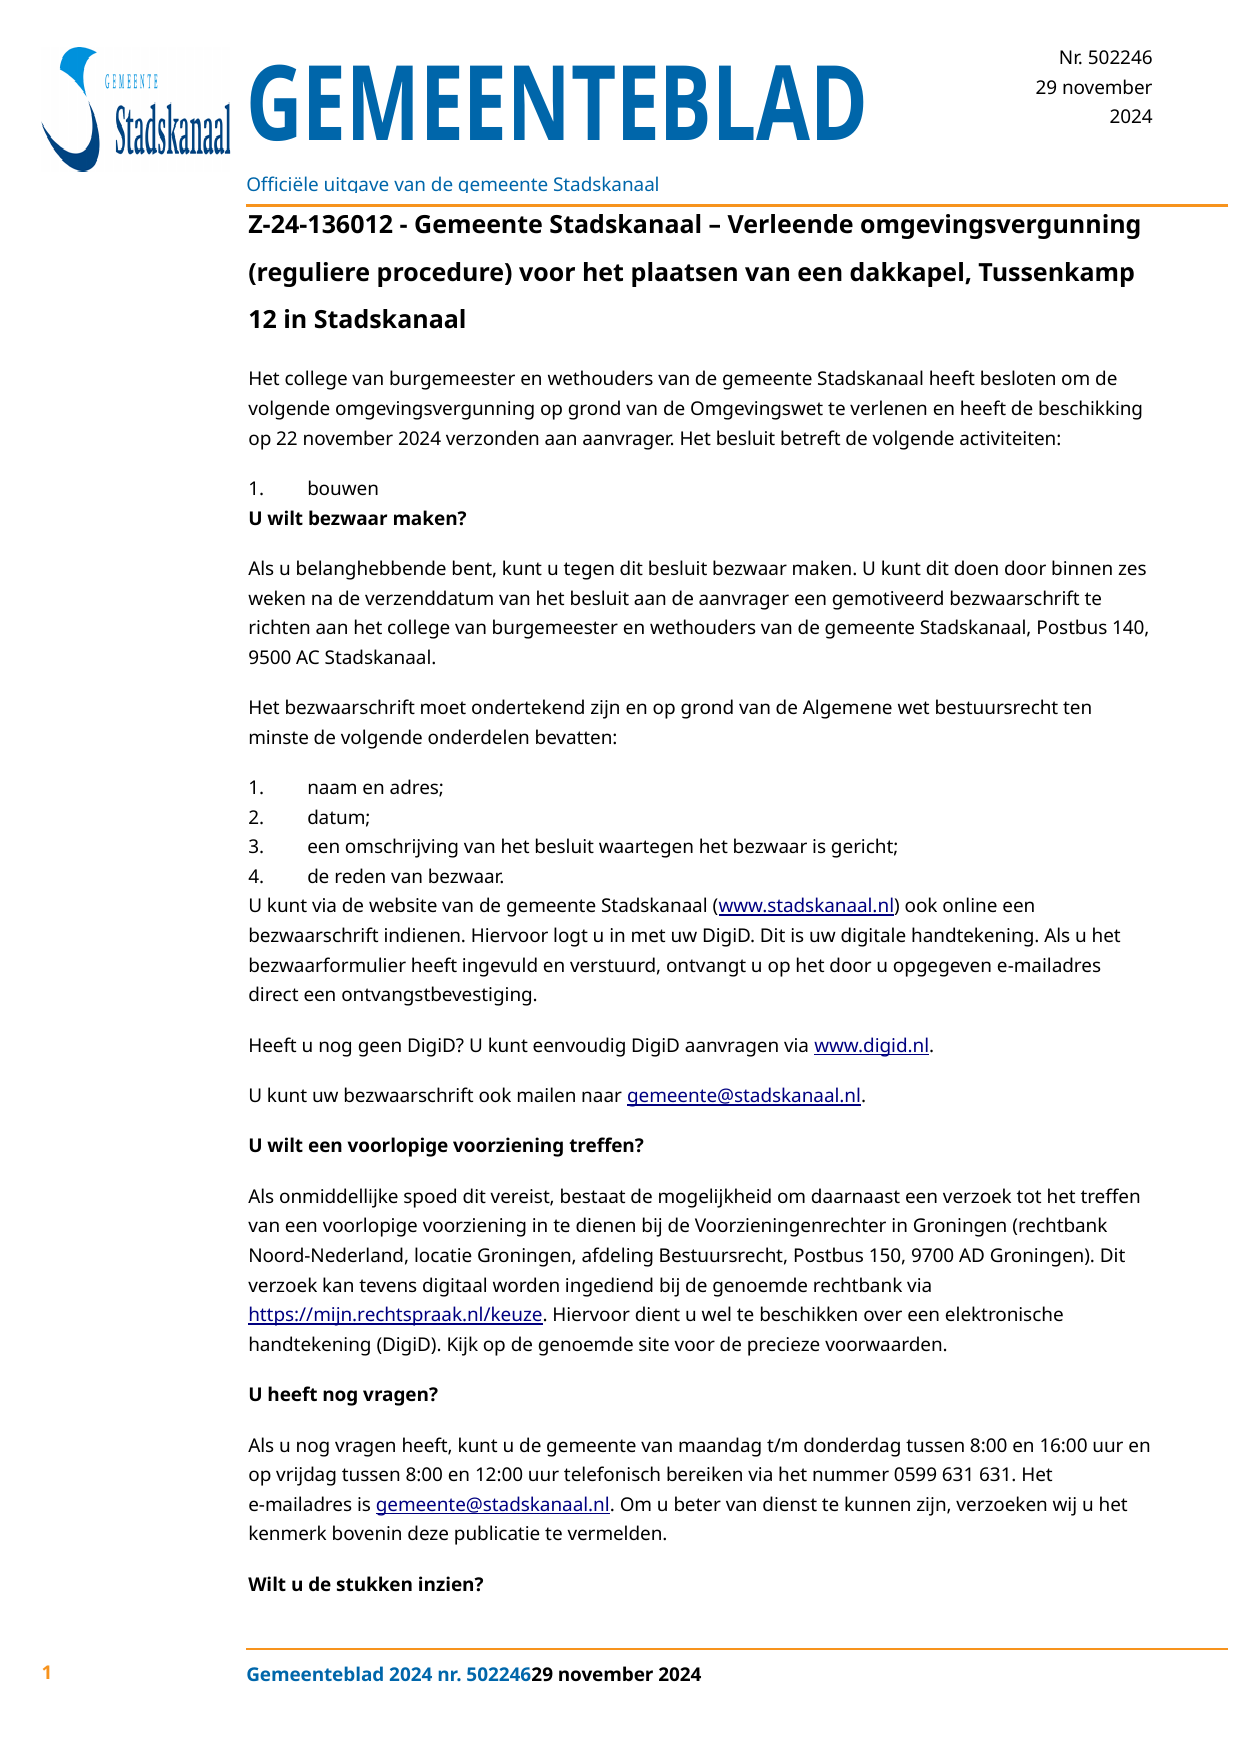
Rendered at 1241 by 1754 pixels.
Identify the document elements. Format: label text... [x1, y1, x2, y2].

text Het college van burgemeester en wethouders van de gemeente Stadskanaal heeft besloten om de volgende omgevingsvergunning op grond van de Omgevingswet te verlenen en heeft de beschikking op 22 november 2024 verzonden aan aanvrager. Het besluit betreft de volgende activiteiten: [248, 366, 1152, 450]
text U kunt via de website van de gemeente Stadskanaal (www.stadskanaal.nl) ook online een bezwaarschrift indienen. Hiervoor logt u in met uw DigiD. Dit is uw digitale handtekening. Als u het bezwaarformulier heeft ingevuld en verstuurd, ontvangt u op het door u opgegeven e‑mailadres direct een ontvangstbevestiging. [248, 893, 1152, 1007]
text U wilt bezwaar maken? [248, 505, 1152, 530]
list naam en adres; [248, 774, 1152, 800]
list de reden van bezwaar. [248, 863, 1152, 889]
list datum; [248, 804, 1152, 829]
text U wilt een voorlopige voorziening treffen? [248, 1133, 1152, 1158]
text Als onmiddellijke spoed dit vereist, bestaat de mogelijkheid om daarnaast een verzoek tot het treffen van een voorlopige voorziening in te dienen bij de Voorzieningenrechter in Groningen (rechtbank Noord-Nederland, locatie Groningen, afdeling Bestuursrecht, Postbus 150, 9700 AD Groningen). Dit verzoek kan tevens digitaal worden ingediend bij de genoemde rechtbank via https://mijn.rechtspraak.nl/keuze. Hiervoor dient u wel te beschikken over een elektronische handtekening (DigiD). Kijk op de genoemde site voor de precieze voorwaarden. [248, 1183, 1152, 1357]
text Heeft u nog geen DigiD? U kunt eenvoudig DigiD aanvragen via www.digid.nl. [248, 1032, 1152, 1057]
list een omschrijving van het besluit waartegen het bezwaar is gericht; [248, 833, 1152, 859]
text Als u nog vragen heeft, kunt u de gemeente van maandag t/m donderdag tussen 8:00 en 16:00 uur en op vrijdag tussen 8:00 en 12:00 uur telefonisch bereiken via het nummer 0599 631 631. Het e‑mailadres is gemeente@stadskanaal.nl. Om u beter van dienst te kunnen zijn, verzoeken wij u het kenmerk bovenin deze publicatie te vermelden. [248, 1432, 1152, 1546]
text Als u belanghebbende bent, kunt u tegen dit besluit bezwaar maken. U kunt dit doen door binnen zes weken na de verzenddatum van het besluit aan de aanvrager een gemotiveerd bezwaarschrift te richten aan het college van burgemeester en wethouders van de gemeente Stadskanaal, Postbus 140, 9500 AC Stadskanaal. [248, 555, 1152, 669]
text Het bezwaarschrift moet ondertekend zijn en op grond van de Algemene wet bestuursrecht ten minste de volgende onderdelen bevatten: [248, 694, 1152, 749]
text U heeft nog vragen? [248, 1381, 1152, 1407]
text Wilt u de stukken inzien? [248, 1571, 1152, 1597]
list bouwen [248, 475, 1152, 501]
text Z-24-136012 - Gemeente Stadskanaal – Verleende omgevingsvergunning (reguliere procedure) voor het plaatsen van een dakkapel, Tussenkamp 12 in Stadskanaal [248, 207, 1152, 336]
text U kunt uw bezwaarschrift ook mailen naar gemeente@stadskanaal.nl. [248, 1082, 1152, 1108]
picture [41, 47, 231, 172]
